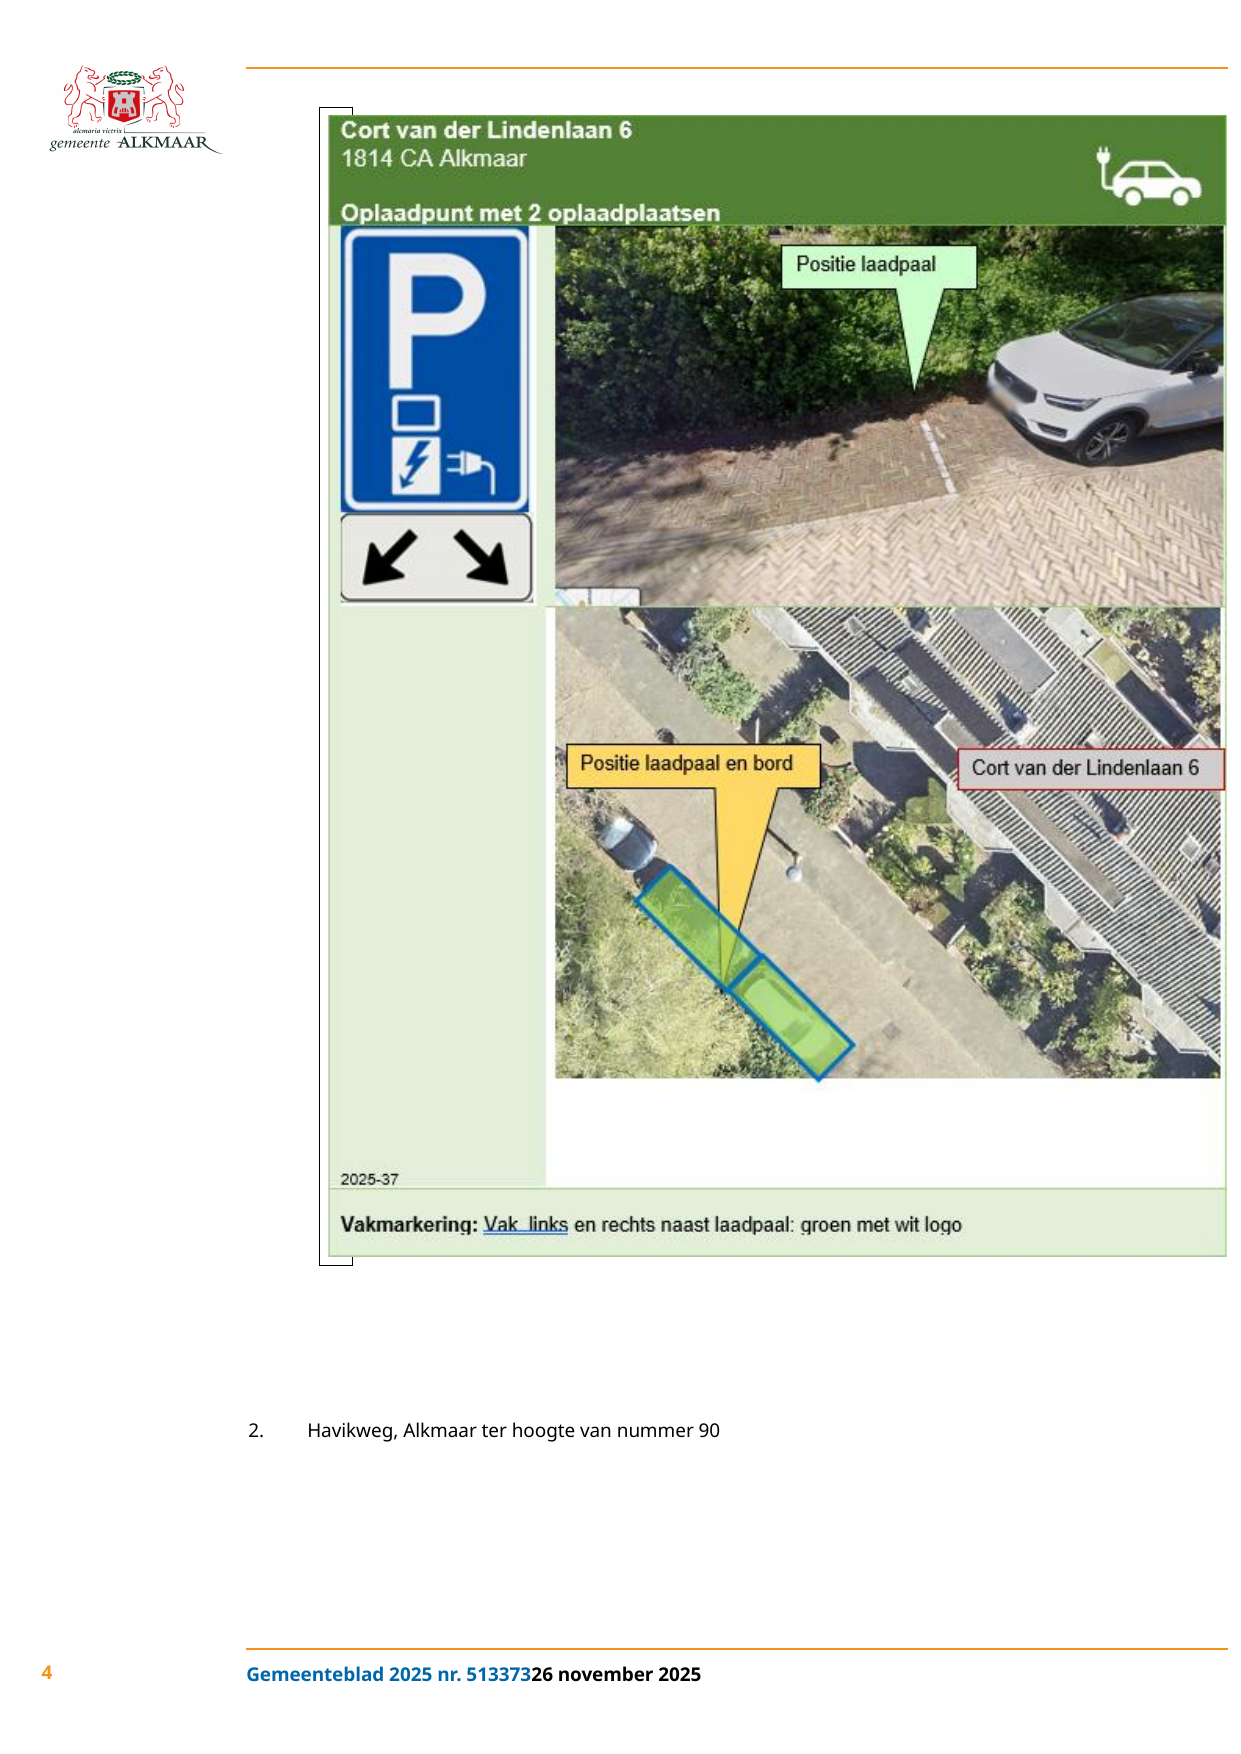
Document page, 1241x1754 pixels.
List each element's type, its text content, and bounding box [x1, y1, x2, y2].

picture [327, 115, 1227, 1257]
picture [41, 47, 231, 172]
list Havikweg, Alkmaar ter hoogte van nummer 90 [248, 1417, 1152, 1443]
